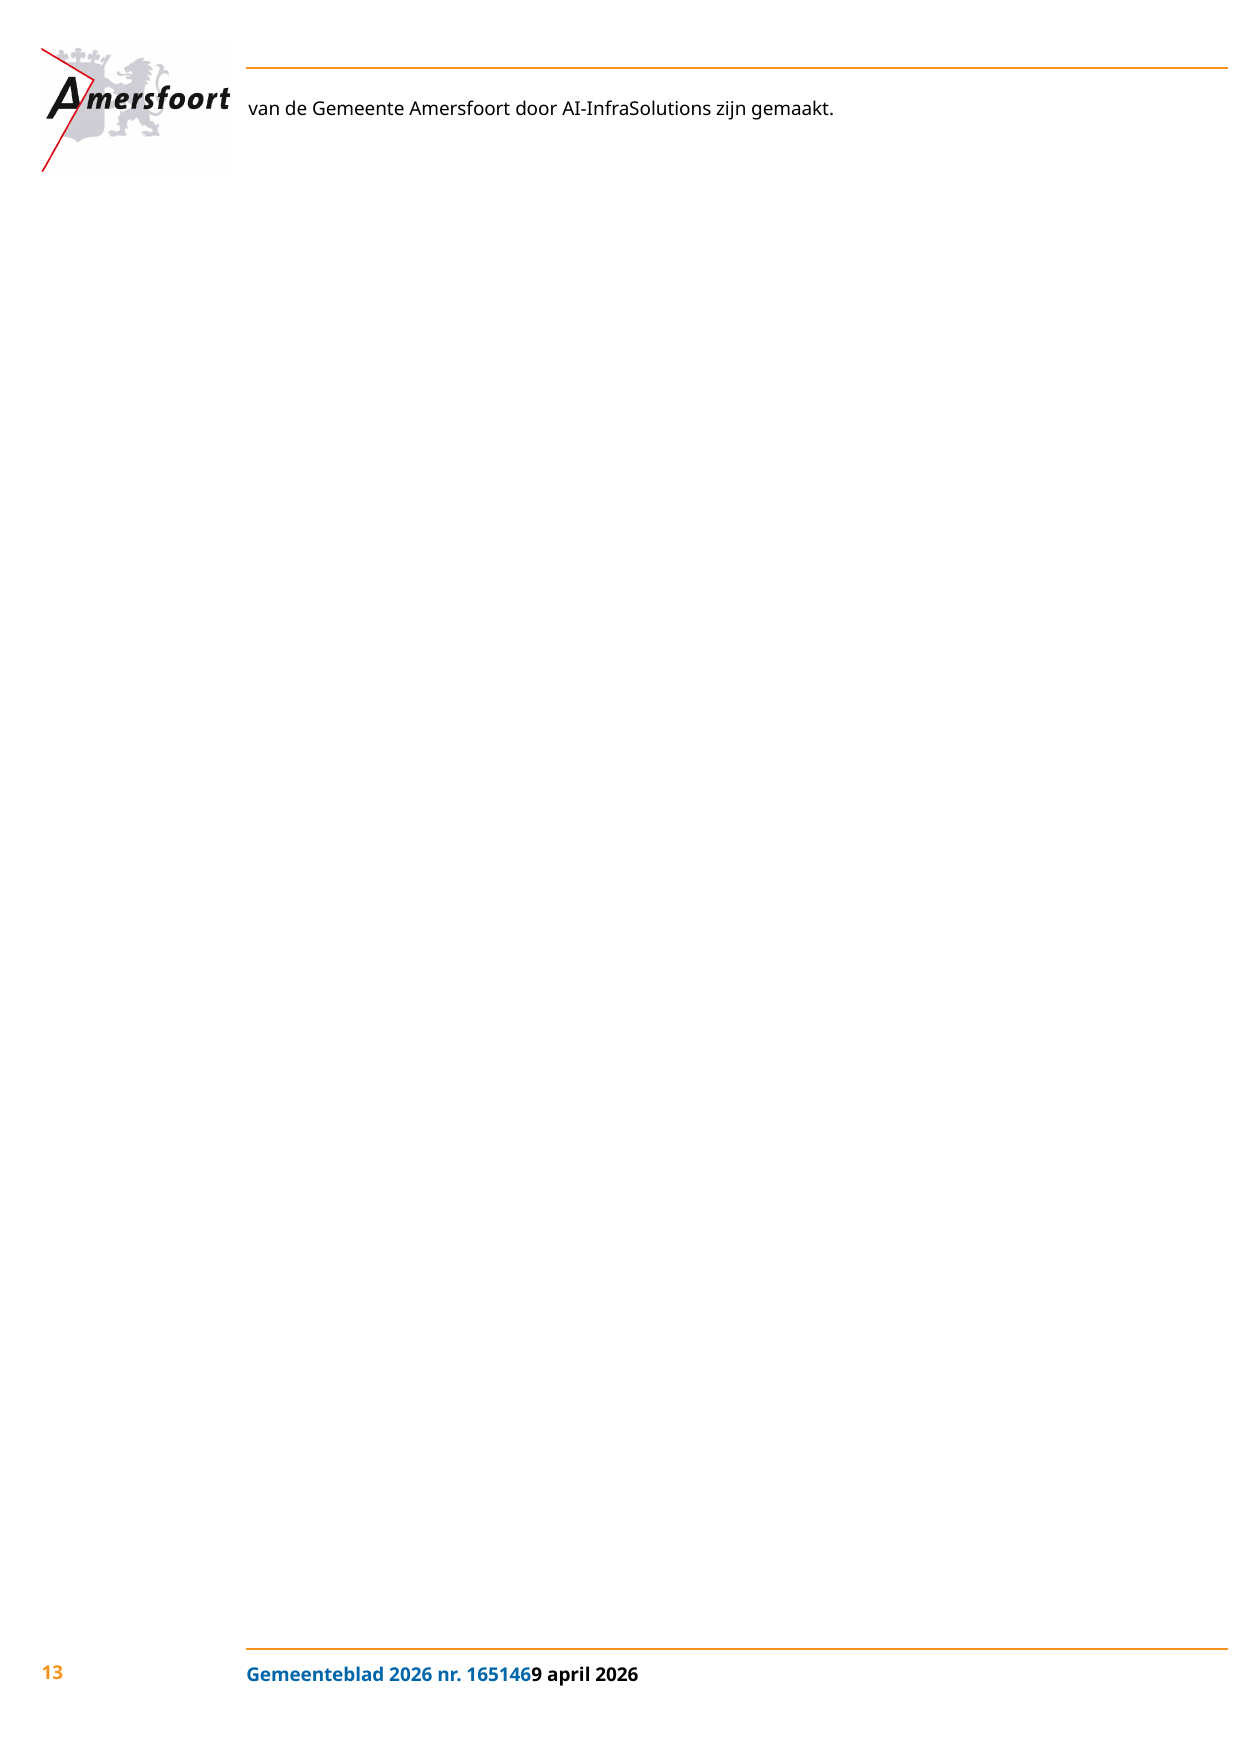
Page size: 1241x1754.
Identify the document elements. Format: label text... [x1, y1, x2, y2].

picture [41, 47, 231, 172]
text van de Gemeente Amersfoort door AI-InfraSolutions zijn gemaakt. [248, 95, 1152, 121]
